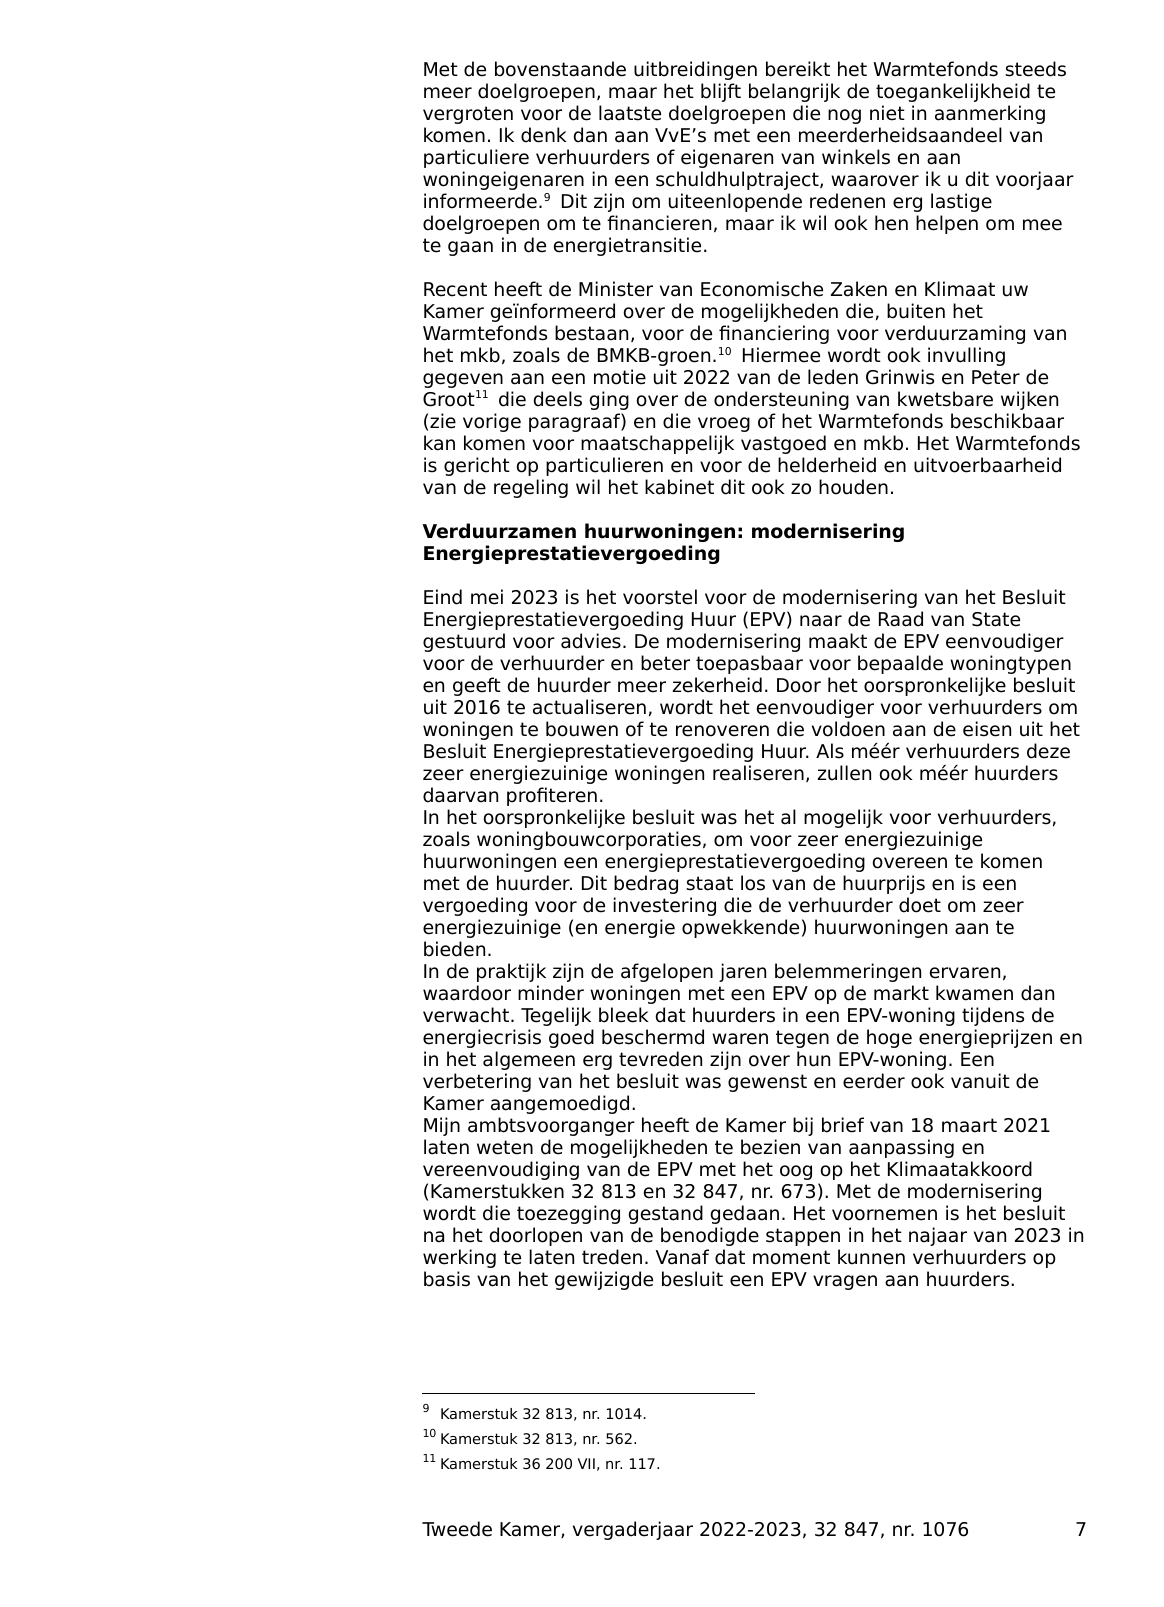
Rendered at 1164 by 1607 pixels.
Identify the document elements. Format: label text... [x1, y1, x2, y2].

text Kamerstuk 32 813, nr. 562. [422, 1427, 1087, 1449]
text Kamerstuk 32 813, nr. 1014. [422, 1402, 1087, 1424]
text Kamerstuk 36 200 VII, nr. 117. [422, 1452, 1087, 1474]
text In de praktijk zijn de afgelopen jaren belemmeringen ervaren, waardoor minder woningen met een EPV op de markt kwamen dan verwacht. Tegelijk bleek dat huurders in een EPV-woning tijdens de energiecrisis goed beschermd waren tegen de hoge energieprijzen en in het algemeen erg tevreden zijn over hun EPV-woning. Een verbetering van het besluit was gewenst en eerder ook vanuit de Kamer aangemoedigd. [422, 961, 1087, 1115]
text Met de bovenstaande uitbreidingen bereikt het Warmtefonds steeds meer doelgroepen, maar het blijft belangrijk de toegankelijkheid te vergroten voor de laatste doelgroepen die nog niet in aanmerking komen. Ik denk dan aan VvE’s met een meerderheidsaandeel van particuliere verhuurders of eigenaren van winkels en aan woningeigenaren in een schuldhulptraject, waarover ik u dit voorjaar informeerde. Dit zijn om uiteenlopende redenen erg lastige doelgroepen om te financieren, maar ik wil ook hen helpen om mee te gaan in de energietransitie. [422, 59, 1087, 257]
subtitle Verduurzamen huurwoningen: modernisering Energieprestatievergoeding [422, 521, 1087, 565]
text Eind mei 2023 is het voorstel voor de modernisering van het Besluit Energieprestatievergoeding Huur (EPV) naar de Raad van State gestuurd voor advies. De modernisering maakt de EPV eenvoudiger voor de verhuurder en beter toepasbaar voor bepaalde woningtypen en geeft de huurder meer zekerheid. Door het oorspronkelijke besluit uit 2016 te actualiseren, wordt het eenvoudiger voor verhuurders om woningen te bouwen of te renoveren die voldoen aan de eisen uit het Besluit Energieprestatievergoeding Huur. Als méér verhuurders deze zeer energiezuinige woningen realiseren, zullen ook méér huurders daarvan profiteren. [422, 587, 1087, 807]
text Mijn ambtsvoorganger heeft de Kamer bij brief van 18 maart 2021 laten weten de mogelijkheden te bezien van aanpassing en vereenvoudiging van de EPV met het oog op het Klimaatakkoord (Kamerstukken 32 813 en 32 847, nr. 673). Met de modernisering wordt die toezegging gestand gedaan. Het voornemen is het besluit na het doorlopen van de benodigde stappen in het najaar van 2023 in werking te laten treden. Vanaf dat moment kunnen verhuurders op basis van het gewijzigde besluit een EPV vragen aan huurders. [422, 1115, 1087, 1291]
text Recent heeft de Minister van Economische Zaken en Klimaat uw Kamer geïnformeerd over de mogelijkheden die, buiten het Warmtefonds bestaan, voor de financiering voor verduurzaming van het mkb, zoals de BMKB-groen. Hiermee wordt ook invulling gegeven aan een motie uit 2022 van de leden Grinwis en Peter de Groot die deels ging over de ondersteuning van kwetsbare wijken (zie vorige paragraaf) en die vroeg of het Warmtefonds beschikbaar kan komen voor maatschappelijk vastgoed en mkb. Het Warmtefonds is gericht op particulieren en voor de helderheid en uitvoerbaarheid van de regeling wil het kabinet dit ook zo houden. [422, 279, 1087, 499]
text In het oorspronkelijke besluit was het al mogelijk voor verhuurders, zoals woningbouwcorporaties, om voor zeer energiezuinige huurwoningen een energieprestatievergoeding overeen te komen met de huurder. Dit bedrag staat los van de huurprijs en is een vergoeding voor de investering die de verhuurder doet om zeer energiezuinige (en energie opwekkende) huurwoningen aan te bieden. [422, 807, 1087, 961]
